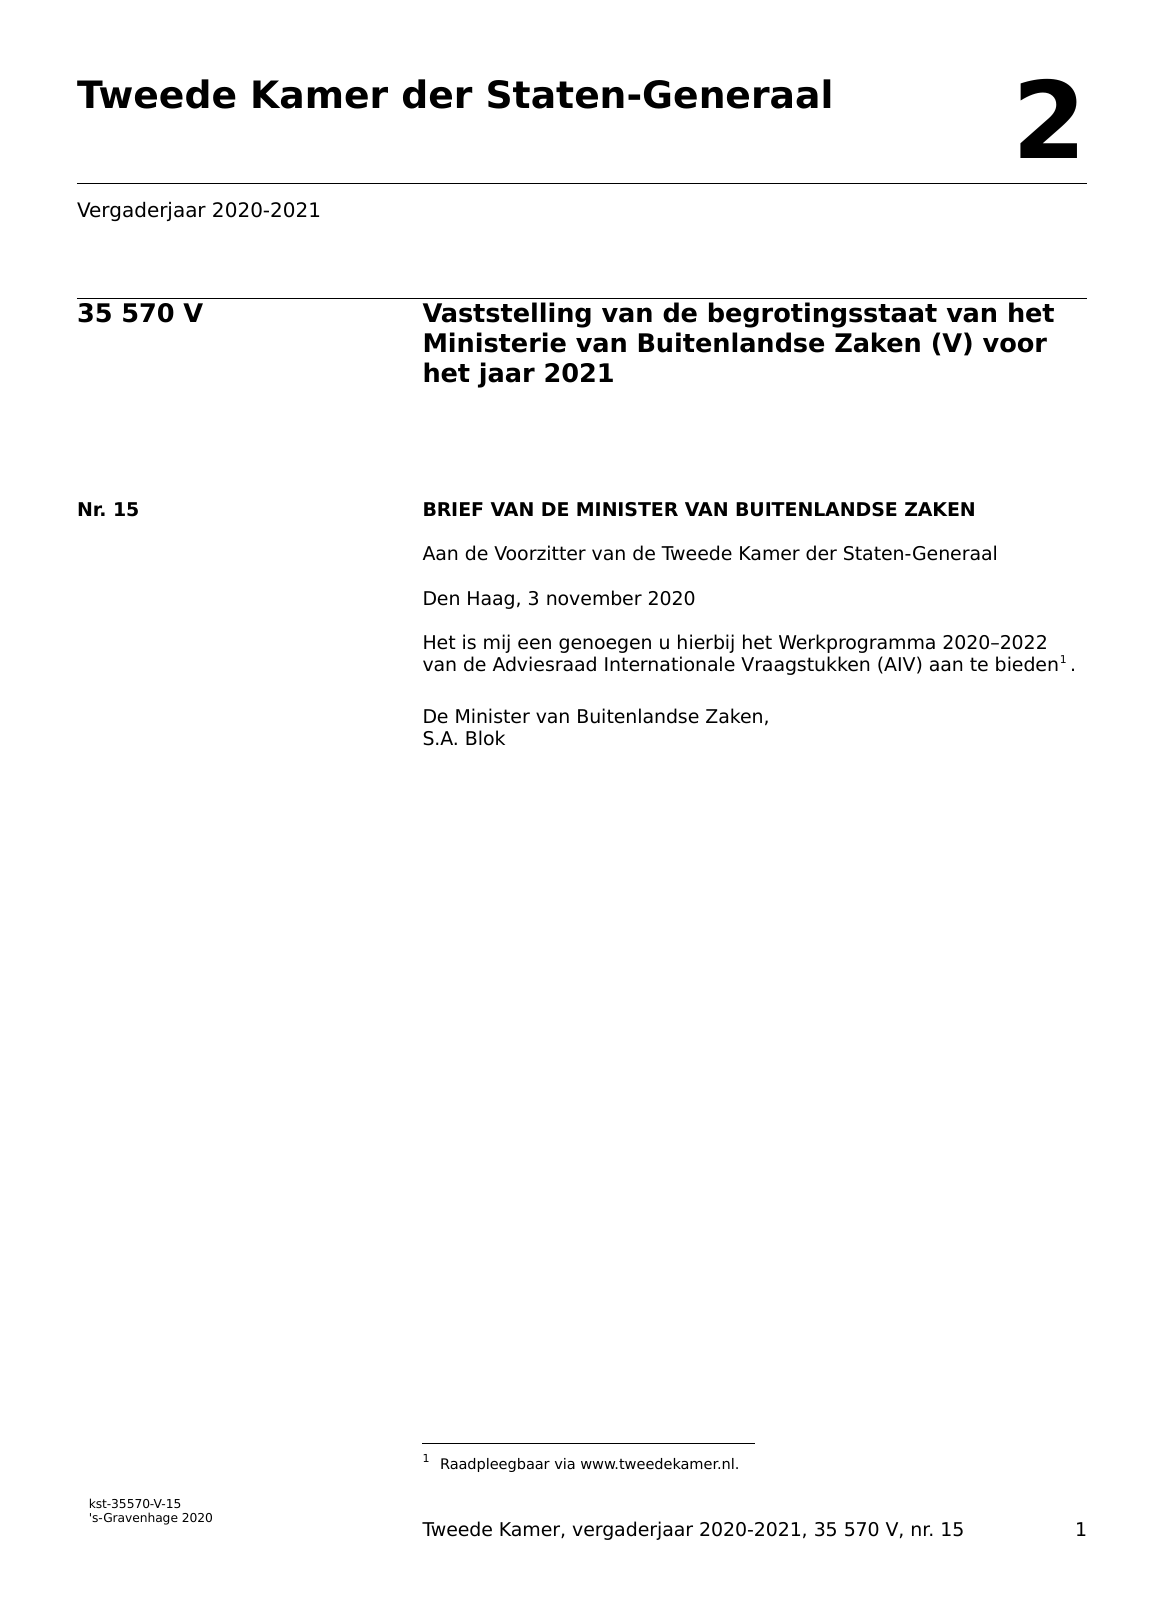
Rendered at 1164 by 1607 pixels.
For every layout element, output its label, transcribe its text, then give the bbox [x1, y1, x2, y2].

text kst-35570-V-15 [88, 1497, 323, 1511]
table_cell Vergaderjaar 2020-2021 [77, 184, 1087, 298]
table_header Tweede Kamer der Staten-Generaal [77, 59, 886, 183]
text Het is mij een genoegen u hierbij het Werkprogramma 2020–2022 van de Adviesraad Internationale Vraagstukken (AIV) aan te bieden. [422, 632, 1087, 676]
text De Minister van Buitenlandse Zaken, S.A. Blok [422, 706, 1087, 749]
subtitle 35 570 V Vaststelling van de begrotingsstaat van het Ministerie van Buitenlandse Zaken (V) voor het jaar 2021 [77, 299, 1087, 388]
table_header 2 [886, 59, 1087, 183]
text Raadpleegbaar via www.tweedekamer.nl. [422, 1452, 1087, 1474]
text Aan de Voorzitter van de Tweede Kamer der Staten-Generaal [422, 543, 1087, 565]
text Den Haag, 3 november 2020 [422, 587, 1087, 609]
text 's-Gravenhage 2020 [88, 1511, 323, 1525]
subtitle Nr. 15 BRIEF VAN DE MINISTER VAN BUITENLANDSE ZAKEN [77, 499, 1087, 521]
